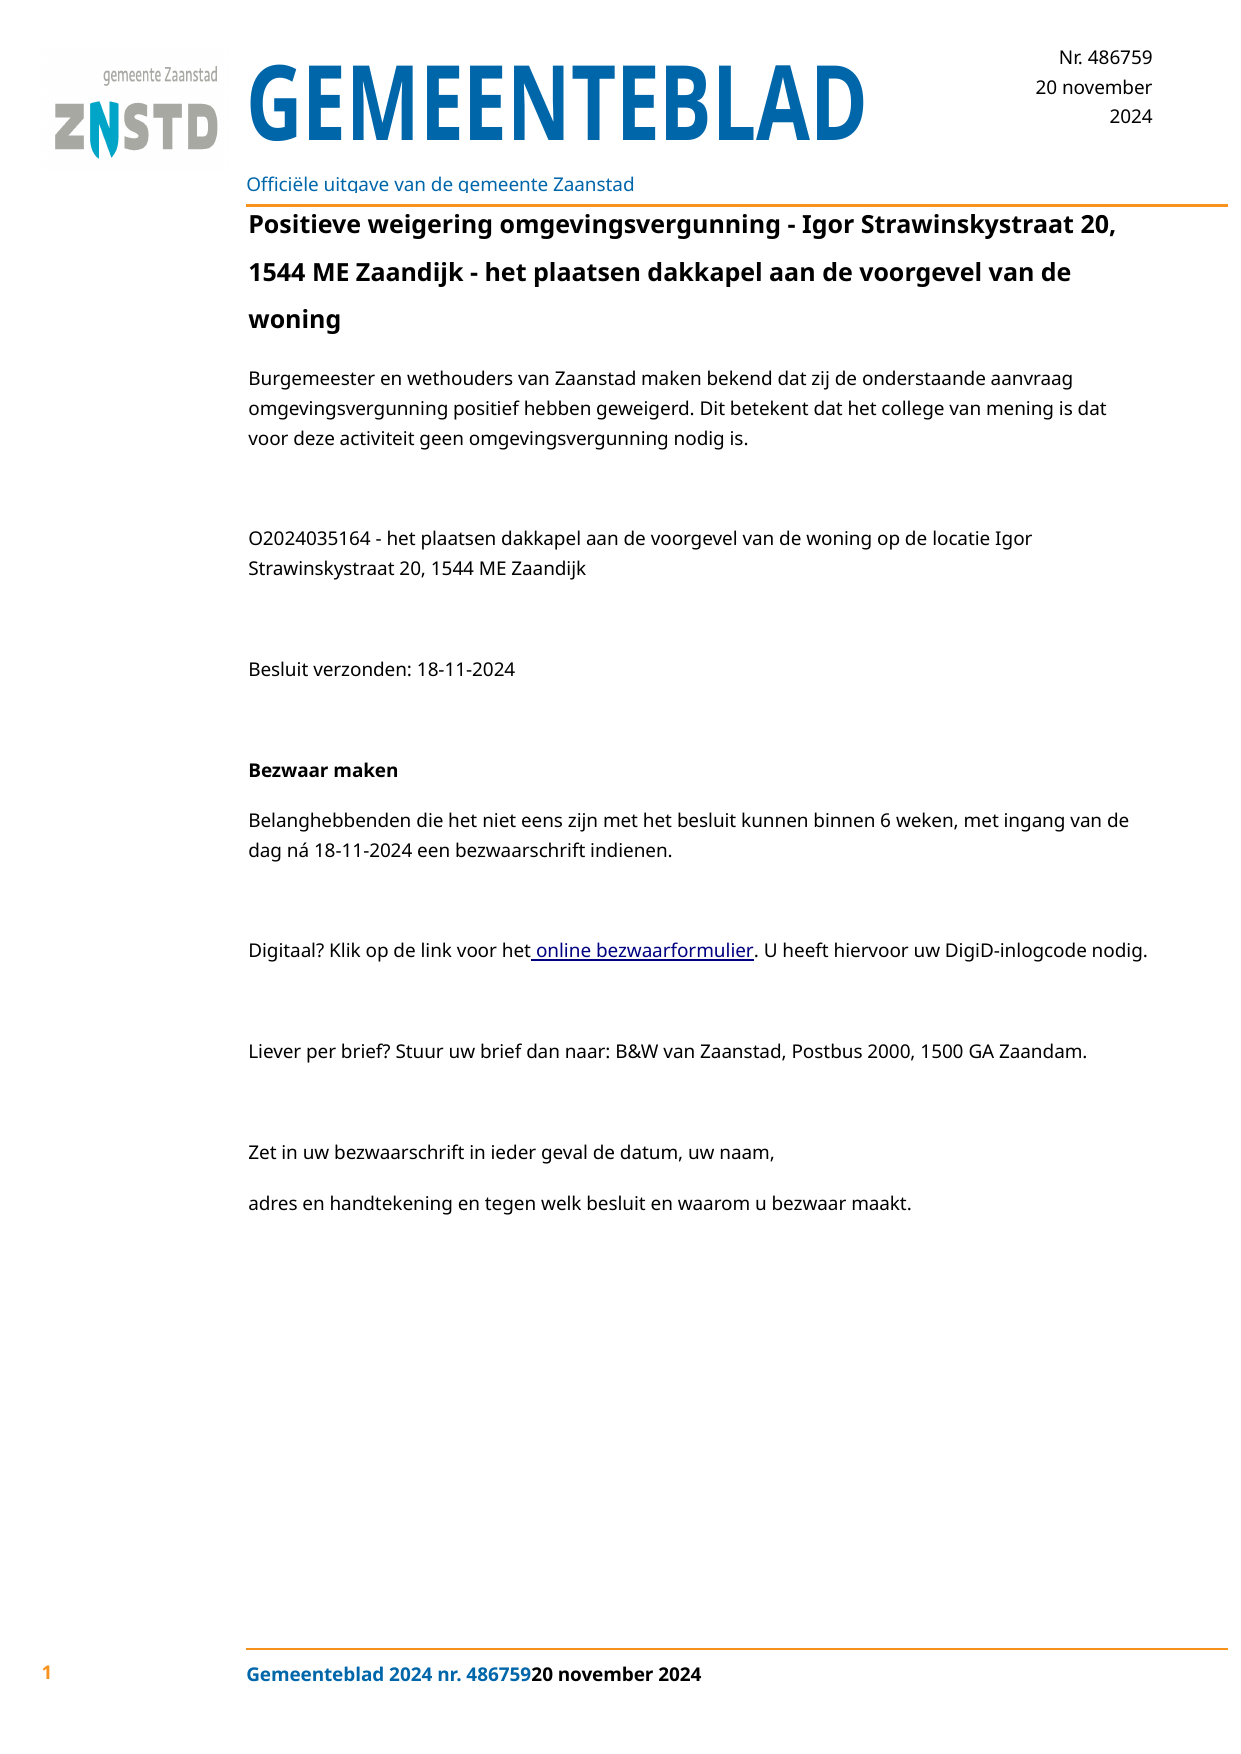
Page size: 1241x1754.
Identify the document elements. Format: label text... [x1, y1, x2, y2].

text Besluit verzonden: 18-11-2024 [248, 656, 1152, 682]
text Bezwaar maken [248, 757, 1152, 782]
text adres en handtekening en tegen welk besluit en waarom u bezwaar maakt. [248, 1190, 1152, 1215]
text Belanghebbenden die het niet eens zijn met het besluit kunnen binnen 6 weken, met ingang van de dag ná 18-11-2024 een bezwaarschrift indienen. [248, 807, 1152, 862]
text Liever per brief? Stuur uw brief dan naar: B&W van Zaanstad, Postbus 2000, 1500 GA Zaandam. [248, 1038, 1152, 1064]
picture [41, 47, 231, 172]
text Burgemeester en wethouders van Zaanstad maken bekend dat zij de onderstaande aanvraag omgevingsvergunning positief hebben geweigerd. Dit betekent dat het college van mening is dat voor deze activiteit geen omgevingsvergunning nodig is. [248, 366, 1152, 450]
text Zet in uw bezwaarschrift in ieder geval de datum, uw naam, [248, 1139, 1152, 1165]
text Digitaal? Klik op de link voor het online bezwaarformulier. U heeft hiervoor uw DigiD-inlogcode nodig. [248, 938, 1152, 963]
text Positieve weigering omgevingsvergunning - Igor Strawinskystraat 20, 1544 ME Zaandijk - het plaatsen dakkapel aan de voorgevel van de woning [248, 207, 1152, 336]
text O2024035164 - het plaatsen dakkapel aan de voorgevel van de woning op de locatie Igor Strawinskystraat 20, 1544 ME Zaandijk [248, 526, 1152, 581]
